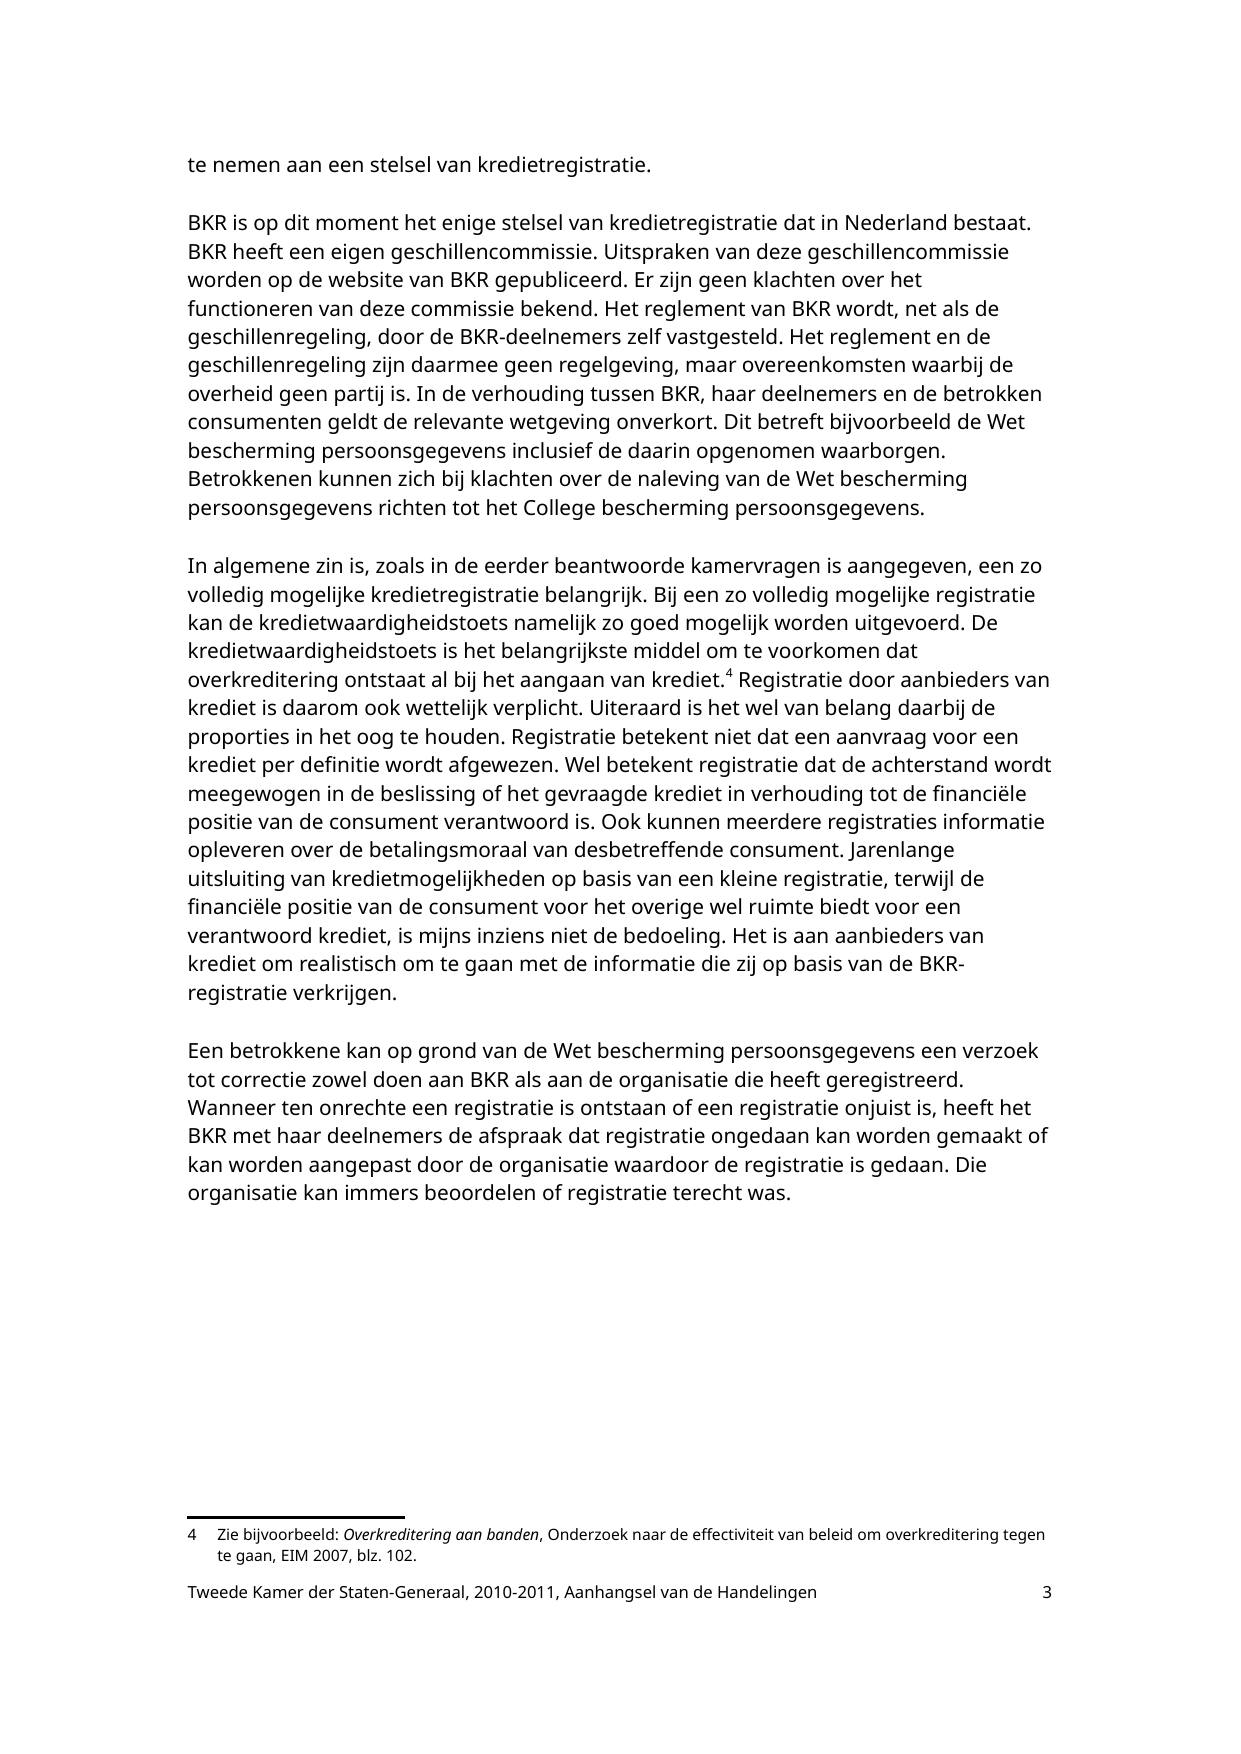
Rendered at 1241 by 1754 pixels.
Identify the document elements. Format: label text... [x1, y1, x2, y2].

text te nemen aan een stelsel van kredietregistratie. [187, 150, 1053, 178]
text In algemene zin is, zoals in de eerder beantwoorde kamervragen is aangegeven, een zo volledig mogelijke kredietregistratie belangrijk. Bij een zo volledig mogelijke registratie kan de kredietwaardigheidstoets namelijk zo goed mogelijk worden uitgevoerd. De kredietwaardigheidstoets is het belangrijkste middel om te voorkomen dat overkreditering ontstaat al bij het aangaan van krediet. Registratie door aanbieders van krediet is daarom ook wettelijk verplicht. Uiteraard is het wel van belang daarbij de proporties in het oog te houden. Registratie betekent niet dat een aanvraag voor een krediet per definitie wordt afgewezen. Wel betekent registratie dat de achterstand wordt meegewogen in de beslissing of het gevraagde krediet in verhouding tot de financiële positie van de consument verantwoord is. Ook kunnen meerdere registraties informatie opleveren over de betalingsmoraal van desbetreffende consument. Jarenlange uitsluiting van kredietmogelijkheden op basis van een kleine registratie, terwijl de financiële positie van de consument voor het overige wel ruimte biedt voor een verantwoord krediet, is mijns inziens niet de bedoeling. Het is aan aanbieders van krediet om realistisch om te gaan met de informatie die zij op basis van de BKR-registratie verkrijgen. [187, 551, 1053, 1006]
text Een betrokkene kan op grond van de Wet bescherming persoonsgegevens een verzoek tot correctie zowel doen aan BKR als aan de organisatie die heeft geregistreerd. Wanneer ten onrechte een registratie is ontstaan of een registratie onjuist is, heeft het BKR met haar deelnemers de afspraak dat registratie ongedaan kan worden gemaakt of kan worden aangepast door de organisatie waardoor de registratie is gedaan. Die organisatie kan immers beoordelen of registratie terecht was. [187, 1036, 1053, 1207]
text BKR is op dit moment het enige stelsel van kredietregistratie dat in Nederland bestaat. BKR heeft een eigen geschillencommissie. Uitspraken van deze geschillencommissie worden op de website van BKR gepubliceerd. Er zijn geen klachten over het functioneren van deze commissie bekend. Het reglement van BKR wordt, net als de geschillenregeling, door de BKR-deelnemers zelf vastgesteld. Het reglement en de geschillenregeling zijn daarmee geen regelgeving, maar overeenkomsten waarbij de overheid geen partij is. In de verhouding tussen BKR, haar deelnemers en de betrokken consumenten geldt de relevante wetgeving onverkort. Dit betreft bijvoorbeeld de Wet bescherming persoonsgegevens inclusief de daarin opgenomen waarborgen. Betrokkenen kunnen zich bij klachten over de naleving van de Wet bescherming persoonsgegevens richten tot het College bescherming persoonsgegevens. [187, 208, 1053, 521]
text Zie bijvoorbeeld: Overkreditering aan banden, Onderzoek naar de effectiviteit van beleid om overkreditering tegen te gaan, EIM 2007, blz. 102. [187, 1509, 1053, 1566]
